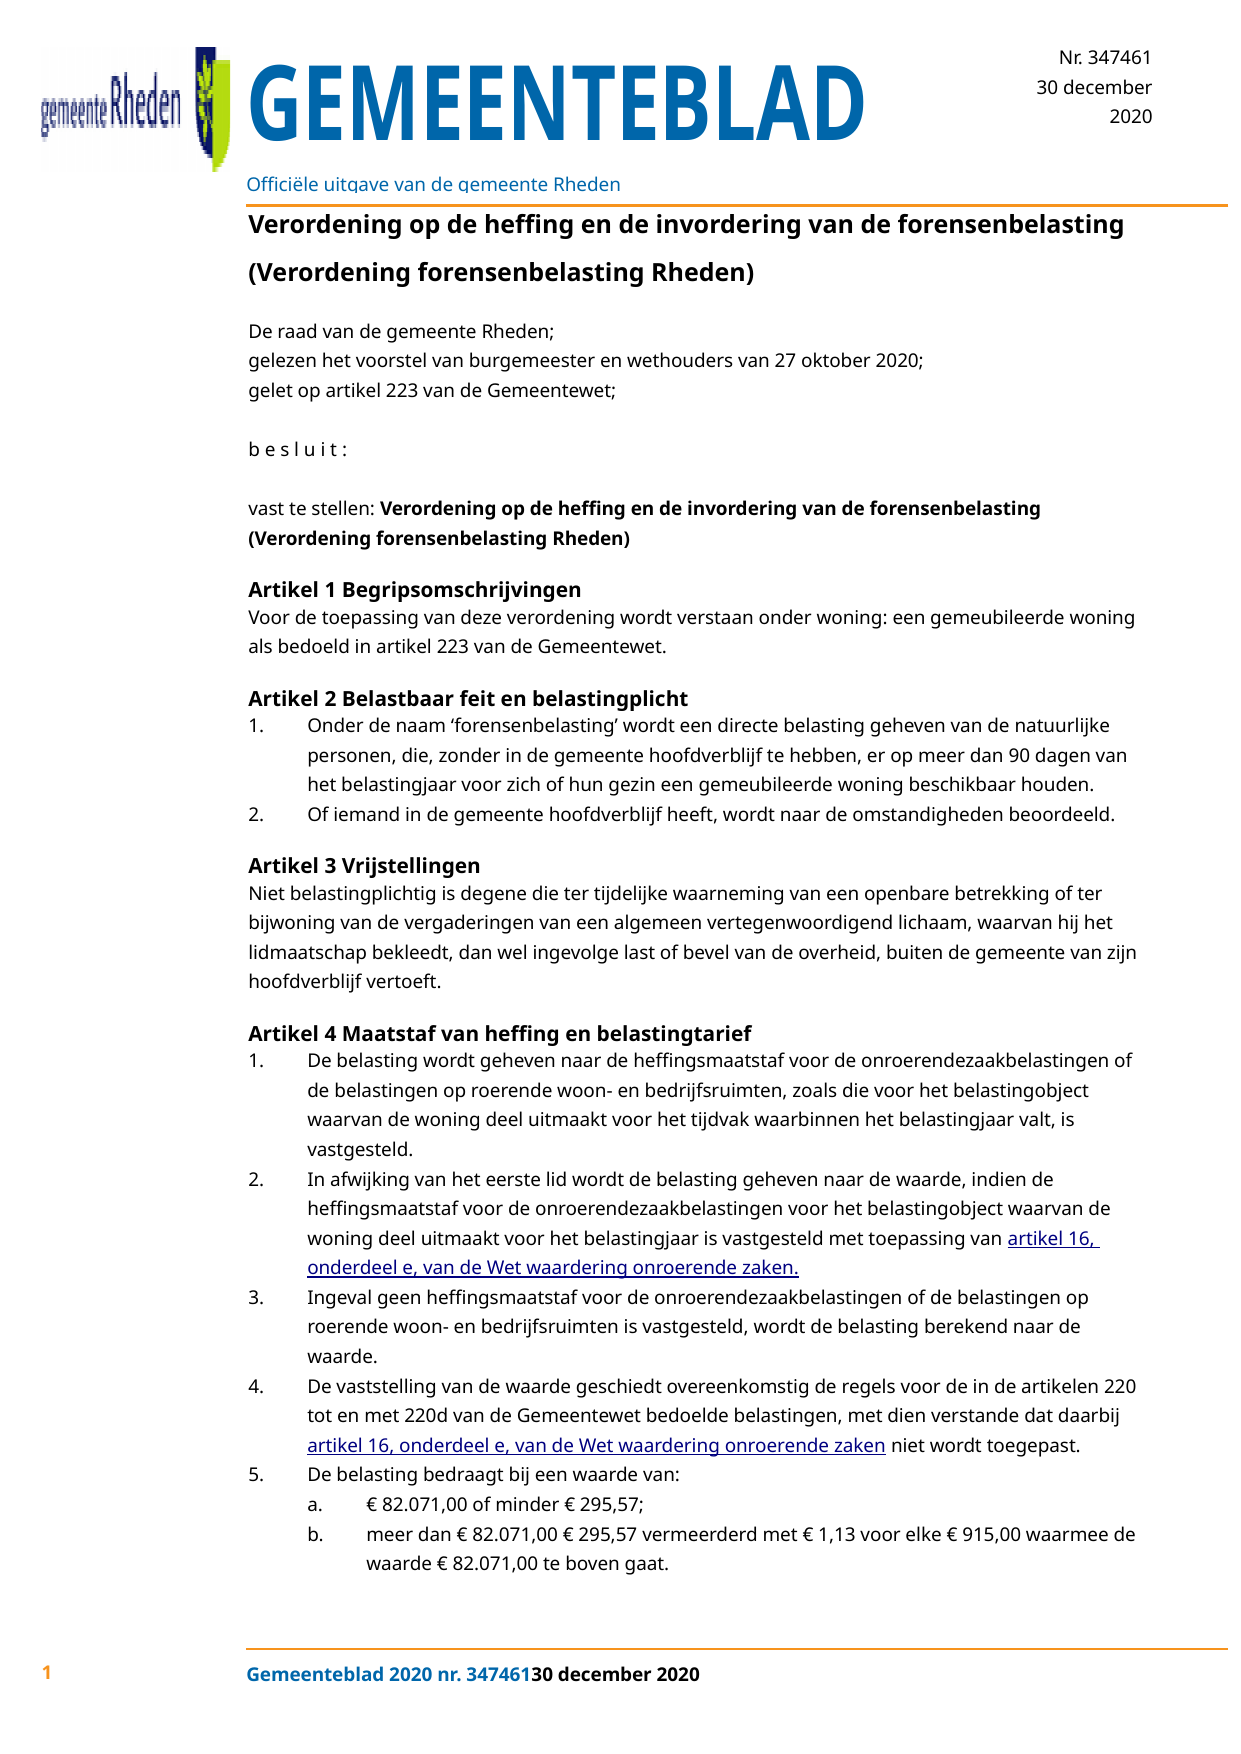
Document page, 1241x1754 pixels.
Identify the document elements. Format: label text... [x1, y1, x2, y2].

list Of iemand in de gemeente hoofdverblijf heeft, wordt naar de omstandigheden beoordeeld. [248, 801, 1152, 827]
text Niet belastingplichtig is degene die ter tijdelijke waarneming van een openbare betrekking of ter bijwoning van de vergaderingen van een algemeen vertegenwoordigend lichaam, waarvan hij het lidmaatschap bekleedt, dan wel ingevolge last of bevel van de overheid, buiten de gemeente van zijn hoofdverblijf vertoeft. [248, 880, 1152, 994]
list Onder de naam ‘forensenbelasting’ wordt een directe belasting geheven van de natuurlijke personen, die, zonder in de gemeente hoofdverblijf te hebben, er op meer dan 90 dagen van het belastingjaar voor zich of hun gezin een gemeubileerde woning beschikbaar houden. [248, 712, 1152, 797]
list De belasting wordt geheven naar de heffingsmaatstaf voor de onroerendezaakbelastingen of de belastingen op roerende woon- en bedrijfsruimten, zoals die voor het belastingobject waarvan de woning deel uitmaakt voor het tijdvak waarbinnen het belastingjaar valt, is vastgesteld. [248, 1047, 1152, 1162]
list Ingeval geen heffingsmaatstaf voor de onroerendezaakbelastingen of de belastingen op roerende woon- en bedrijfsruimten is vastgesteld, wordt de belasting berekend naar de waarde. [248, 1284, 1152, 1369]
text De raad van de gemeente Rheden; [248, 318, 1152, 344]
text gelezen het voorstel van burgemeester en wethouders van 27 oktober 2020; [248, 347, 1152, 373]
list meer dan € 82.071,00 € 295,57 vermeerderd met € 1,13 voor elke € 915,00 waarmee de waarde € 82.071,00 te boven gaat. [307, 1521, 1152, 1576]
text Artikel 4 Maatstaf van heffing en belastingtarief [248, 1019, 1152, 1047]
text Verordening op de heffing en de invordering van de forensenbelasting (Verordening forensenbelasting Rheden) [248, 207, 1152, 288]
picture [41, 47, 231, 172]
list De vaststelling van de waarde geschiedt overeenkomstig de regels voor de in de artikelen 220 tot en met 220d van de Gemeentewet bedoelde belastingen, met dien verstande dat daarbij artikel 16, onderdeel e, van de Wet waardering onroerende zaken niet wordt toegepast. [248, 1373, 1152, 1458]
text Voor de toepassing van deze verordening wordt verstaan onder woning: een gemeubileerde woning als bedoeld in artikel 223 van de Gemeentewet. [248, 604, 1152, 659]
list € 82.071,00 of minder € 295,57; [307, 1491, 1152, 1517]
list In afwijking van het eerste lid wordt de belasting geheven naar de waarde, indien de heffingsmaatstaf voor de onroerendezaakbelastingen voor het belastingobject waarvan de woning deel uitmaakt voor het belastingjaar is vastgesteld met toepassing van artikel 16, onderdeel e, van de Wet waardering onroerende zaken. [248, 1166, 1152, 1280]
text Artikel 2 Belastbaar feit en belastingplicht [248, 684, 1152, 712]
text vast te stellen: Verordening op de heffing en de invordering van de forensenbelasting (Verordening forensenbelasting Rheden) [248, 495, 1152, 551]
text Artikel 3 Vrijstellingen [248, 851, 1152, 880]
text b e s l u i t : [248, 436, 1152, 462]
text Artikel 1 Begripsomschrijvingen [248, 575, 1152, 604]
list De belasting bedraagt bij een waarde van: [248, 1462, 1152, 1487]
text gelet op artikel 223 van de Gemeentewet; [248, 377, 1152, 403]
